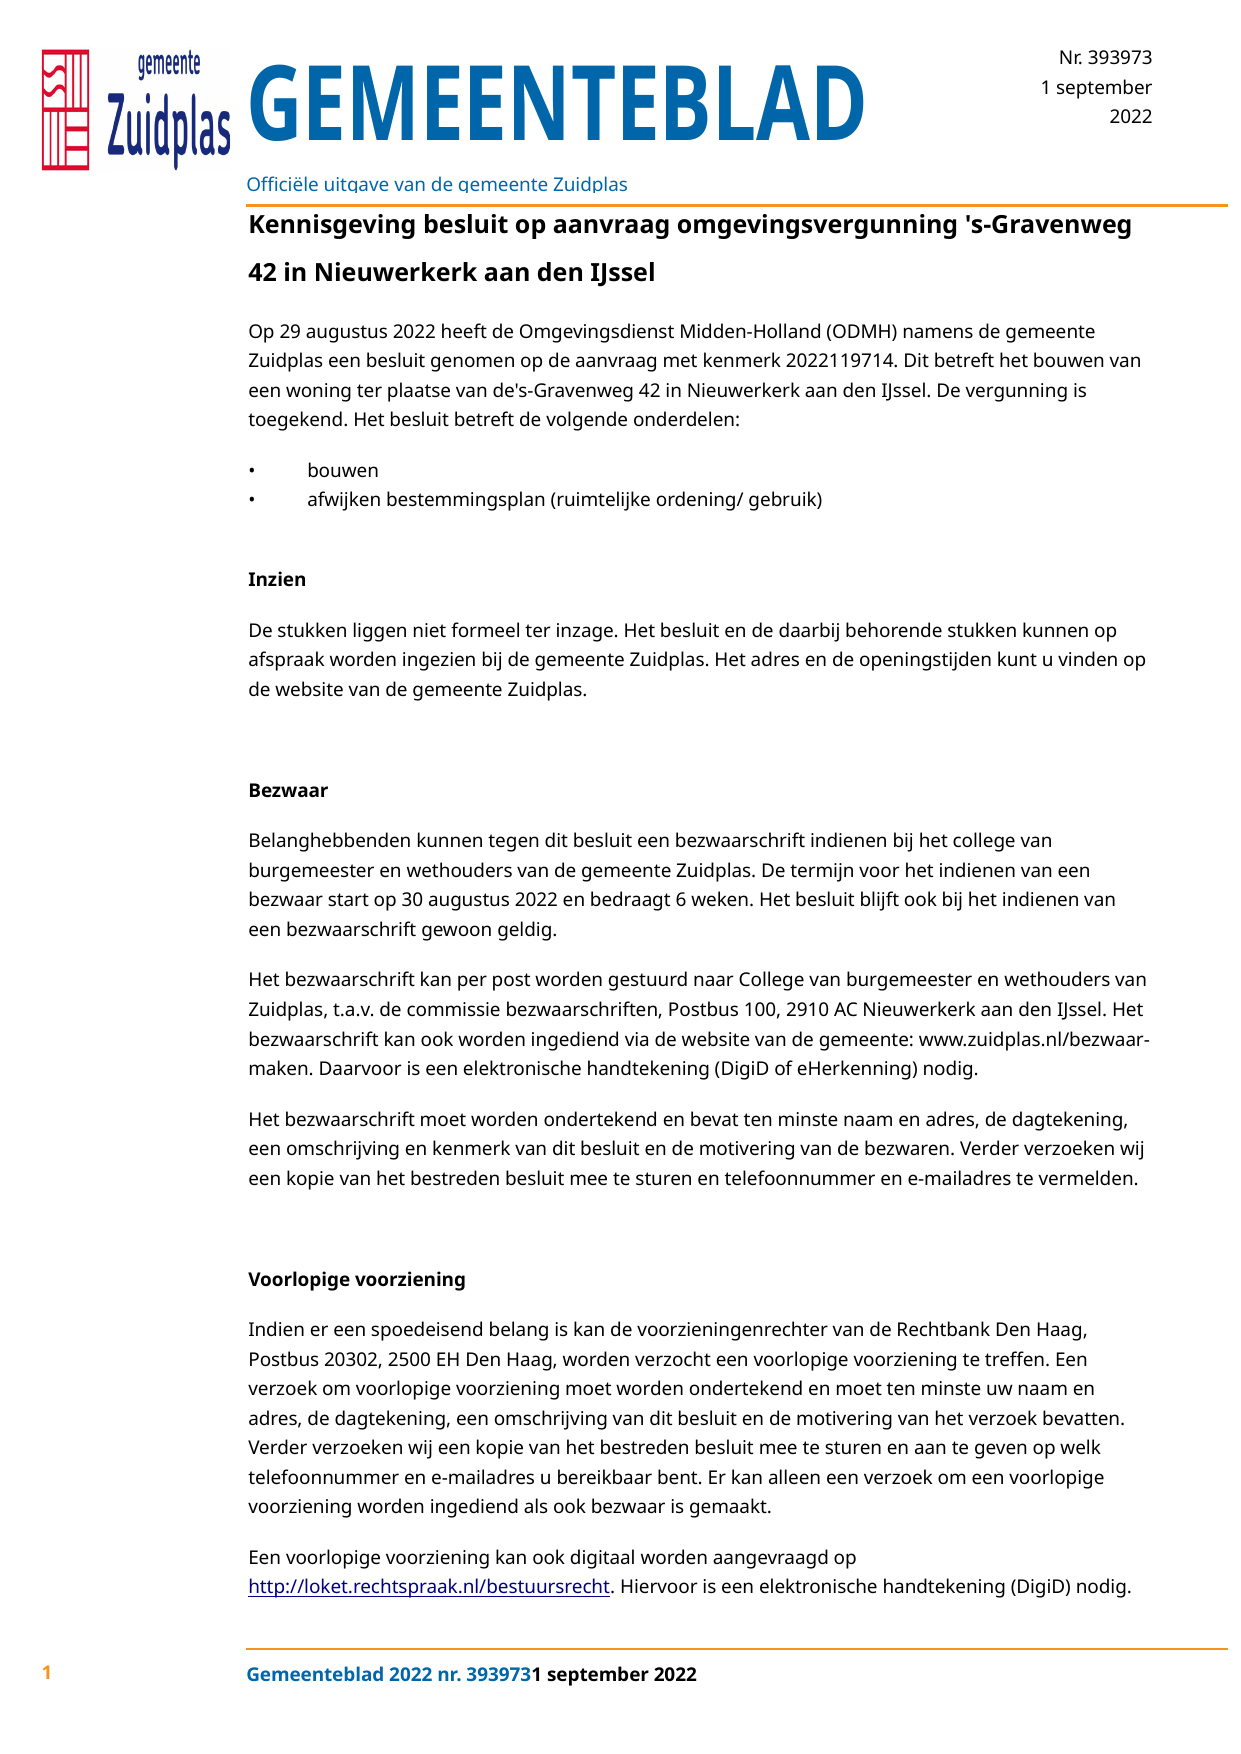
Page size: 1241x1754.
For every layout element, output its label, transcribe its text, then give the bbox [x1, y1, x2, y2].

text Het bezwaarschrift kan per post worden gestuurd naar College van burgemeester en wethouders van Zuidplas, t.a.v. de commissie bezwaarschriften, Postbus 100, 2910 AC Nieuwerkerk aan den IJssel. Het bezwaarschrift kan ook worden ingediend via de website van de gemeente: www.zuidplas.nl/bezwaar-maken. Daarvoor is een elektronische handtekening (DigiD of eHerkenning) nodig. [248, 967, 1152, 1081]
text Een voorlopige voorziening kan ook digitaal worden aangevraagd op http://loket.rechtspraak.nl/bestuursrecht. Hiervoor is een elektronische handtekening (DigiD) nodig. [248, 1544, 1152, 1599]
text Kennisgeving besluit op aanvraag omgevingsvergunning 's-Gravenweg 42 in Nieuwerkerk aan den IJssel [248, 207, 1152, 288]
text Bezwaar [248, 777, 1152, 803]
list afwijken bestemmingsplan (ruimtelijke ordening/ gebruik) [248, 487, 1152, 512]
text Belanghebbenden kunnen tegen dit besluit een bezwaarschrift indienen bij het college van burgemeester en wethouders van de gemeente Zuidplas. De termijn voor het indienen van een bezwaar start op 30 augustus 2022 en bedraagt 6 weken. Het besluit blijft ook bij het indienen van een bezwaarschrift gewoon geldig. [248, 827, 1152, 942]
text Inzien [248, 567, 1152, 592]
picture [41, 47, 231, 172]
text De stukken liggen niet formeel ter inzage. Het besluit en de daarbij behorende stukken kunnen op afspraak worden ingezien bij de gemeente Zuidplas. Het adres en de openingstijden kunt u vinden op de website van de gemeente Zuidplas. [248, 617, 1152, 702]
list bouwen [248, 457, 1152, 483]
text Indien er een spoedeisend belang is kan de voorzieningenrechter van de Rechtbank Den Haag, Postbus 20302, 2500 EH Den Haag, worden verzocht een voorlopige voorziening te treffen. Een verzoek om voorlopige voorziening moet worden ondertekend en moet ten minste uw naam en adres, de dagtekening, een omschrijving van dit besluit en de motivering van het verzoek bevatten. Verder verzoeken wij een kopie van het bestreden besluit mee te sturen en aan te geven op welk telefoonnummer en e-mailadres u bereikbaar bent. Er kan alleen een verzoek om een voorlopige voorziening worden ingediend als ook bezwaar is gemaakt. [248, 1316, 1152, 1519]
text Op 29 augustus 2022 heeft de Omgevingsdienst Midden-Holland (ODMH) namens de gemeente Zuidplas een besluit genomen op de aanvraag met kenmerk 2022119714. Dit betreft het bouwen van een woning ter plaatse van de's-Gravenweg 42 in Nieuwerkerk aan den IJssel. De vergunning is toegekend. Het besluit betreft de volgende onderdelen: [248, 318, 1152, 432]
text Voorlopige voorziening [248, 1266, 1152, 1292]
text Het bezwaarschrift moet worden ondertekend en bevat ten minste naam en adres, de dagtekening, een omschrijving en kenmerk van dit besluit en de motivering van de bezwaren. Verder verzoeken wij een kopie van het bestreden besluit mee te sturen en telefoonnummer en e-mailadres te vermelden. [248, 1106, 1152, 1191]
